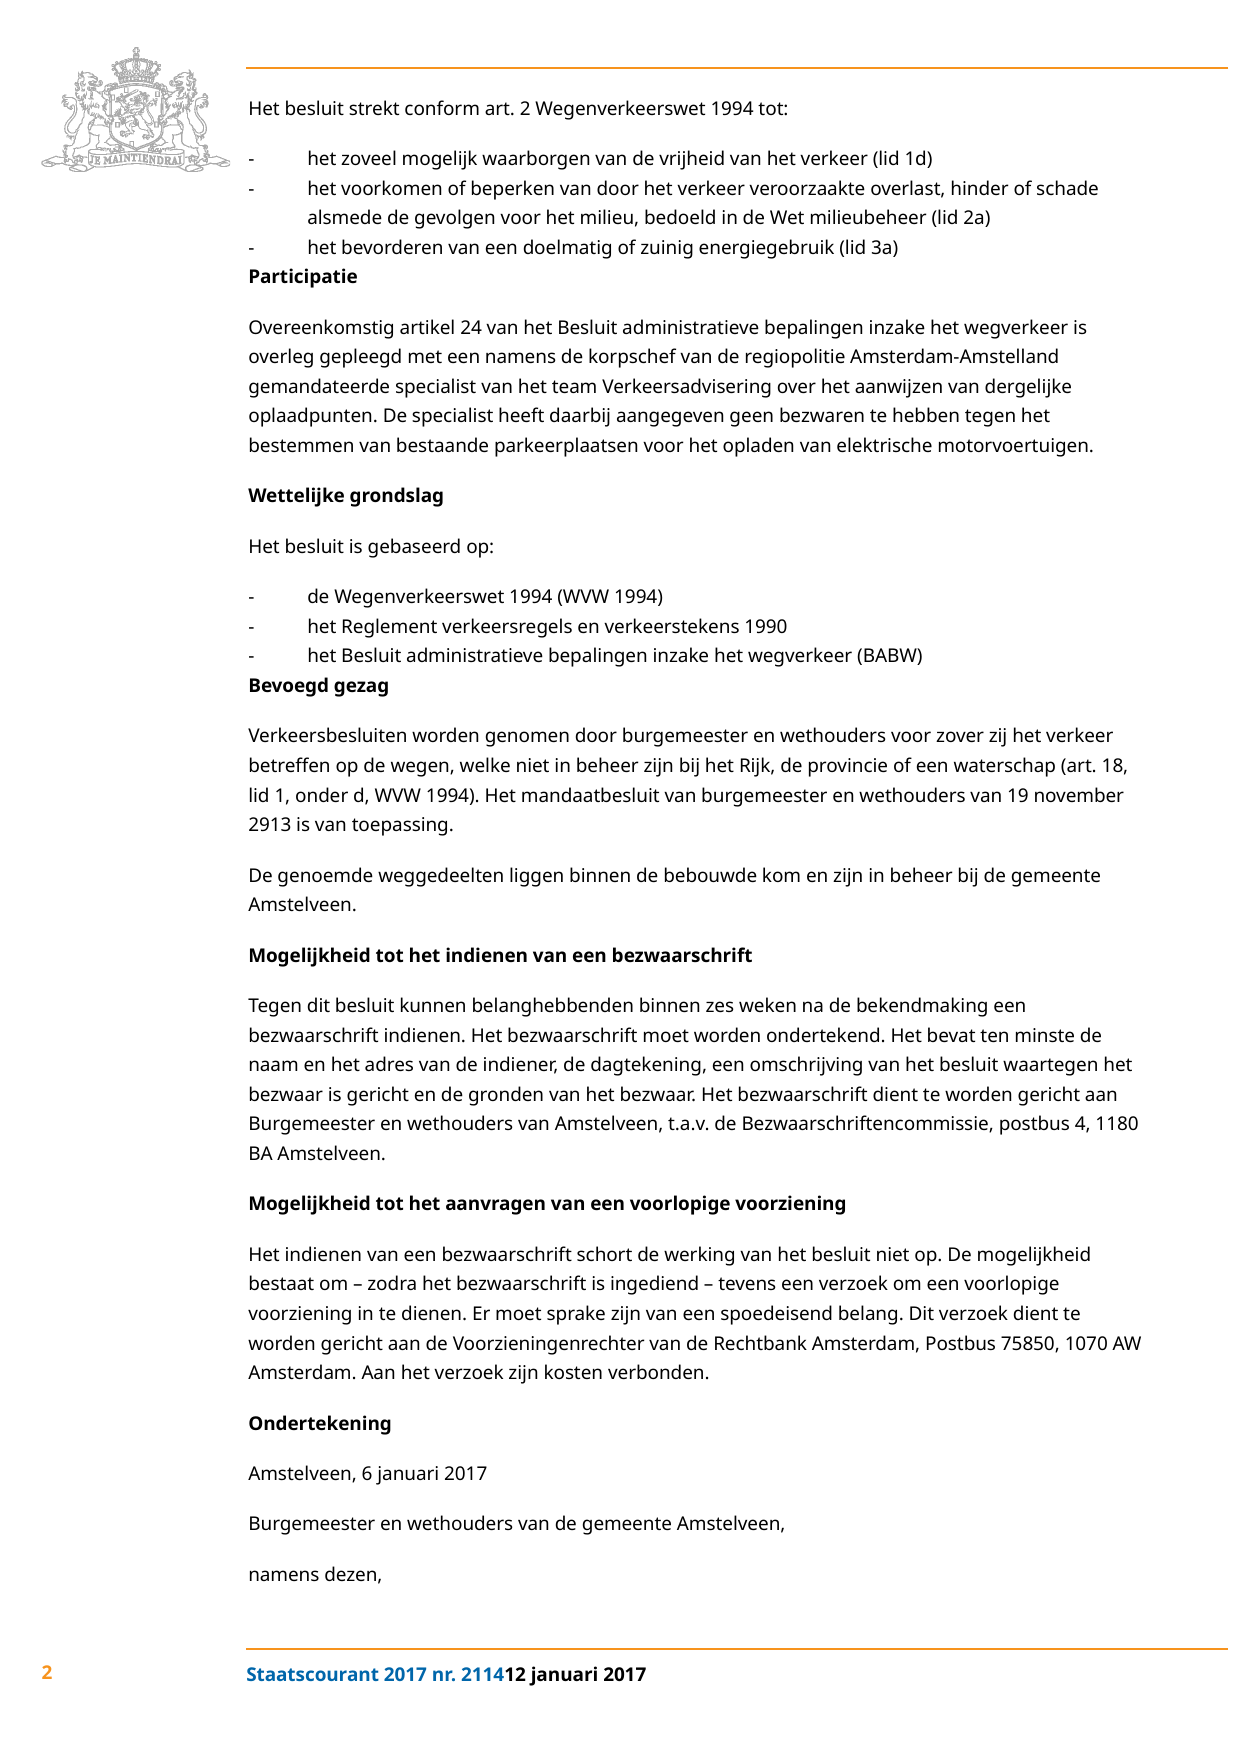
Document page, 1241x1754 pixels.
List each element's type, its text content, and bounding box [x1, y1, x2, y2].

picture [41, 47, 231, 172]
list het Reglement verkeersregels en verkeerstekens 1990 [248, 613, 1152, 639]
text Participatie [248, 263, 1152, 289]
list het bevorderen van een doelmatig of zuinig energiegebruik (lid 3a) [248, 234, 1152, 260]
text Tegen dit besluit kunnen belanghebbenden binnen zes weken na de bekendmaking een bezwaarschrift indienen. Het bezwaarschrift moet worden ondertekend. Het bevat ten minste de naam en het adres van de indiener, de dagtekening, een omschrijving van het besluit waartegen het bezwaar is gericht en de gronden van het bezwaar. Het bezwaarschrift dient te worden gericht aan Burgemeester en wethouders van Amstelveen, t.a.v. de Bezwaarschriftencommissie, postbus 4, 1180 BA Amstelveen. [248, 992, 1152, 1166]
text Overeenkomstig artikel 24 van het Besluit administratieve bepalingen inzake het wegverkeer is overleg gepleegd met een namens de korpschef van de regiopolitie Amsterdam-Amstelland gemandateerde specialist van het team Verkeersadvisering over het aanwijzen van dergelijke oplaadpunten. De specialist heeft daarbij aangegeven geen bezwaren te hebben tegen het bestemmen van bestaande parkeerplaatsen voor het opladen van elektrische motorvoertuigen. [248, 314, 1152, 458]
list het zoveel mogelijk waarborgen van de vrijheid van het verkeer (lid 1d) [248, 145, 1152, 171]
text Mogelijkheid tot het aanvragen van een voorlopige voorziening [248, 1191, 1152, 1216]
text Het besluit strekt conform art. 2 Wegenverkeerswet 1994 tot: [248, 95, 1152, 121]
text Verkeersbesluiten worden genomen door burgemeester en wethouders voor zover zij het verkeer betreffen op de wegen, welke niet in beheer zijn bij het Rijk, de provincie of een waterschap (art. 18, lid 1, onder d, WVW 1994). Het mandaatbesluit van burgemeester en wethouders van 19 november 2913 is van toepassing. [248, 723, 1152, 837]
list het Besluit administratieve bepalingen inzake het wegverkeer (BABW) [248, 643, 1152, 668]
text namens dezen, [248, 1561, 1152, 1587]
text Ondertekening [248, 1410, 1152, 1436]
text Burgemeester en wethouders van de gemeente Amstelveen, [248, 1511, 1152, 1536]
text Het indienen van een bezwaarschrift schort de werking van het besluit niet op. De mogelijkheid bestaat om – zodra het bezwaarschrift is ingediend – tevens een verzoek om een voorlopige voorziening in te dienen. Er moet sprake zijn van een spoedeisend belang. Dit verzoek dient te worden gericht aan de Voorzieningenrechter van de Rechtbank Amsterdam, Postbus 75850, 1070 AW Amsterdam. Aan het verzoek zijn kosten verbonden. [248, 1241, 1152, 1385]
text De genoemde weggedeelten liggen binnen de bebouwde kom en zijn in beheer bij de gemeente Amstelveen. [248, 862, 1152, 917]
text Wettelijke grondslag [248, 483, 1152, 508]
list het voorkomen of beperken van door het verkeer veroorzaakte overlast, hinder of schade alsmede de gevolgen voor het milieu, bedoeld in de Wet milieubeheer (lid 2a) [248, 175, 1152, 230]
text Bevoegd gezag [248, 672, 1152, 698]
text Mogelijkheid tot het indienen van een bezwaarschrift [248, 942, 1152, 968]
text Het besluit is gebaseerd op: [248, 533, 1152, 559]
text Amstelveen, 6 januari 2017 [248, 1460, 1152, 1486]
list de Wegenverkeerswet 1994 (WVW 1994) [248, 583, 1152, 609]
